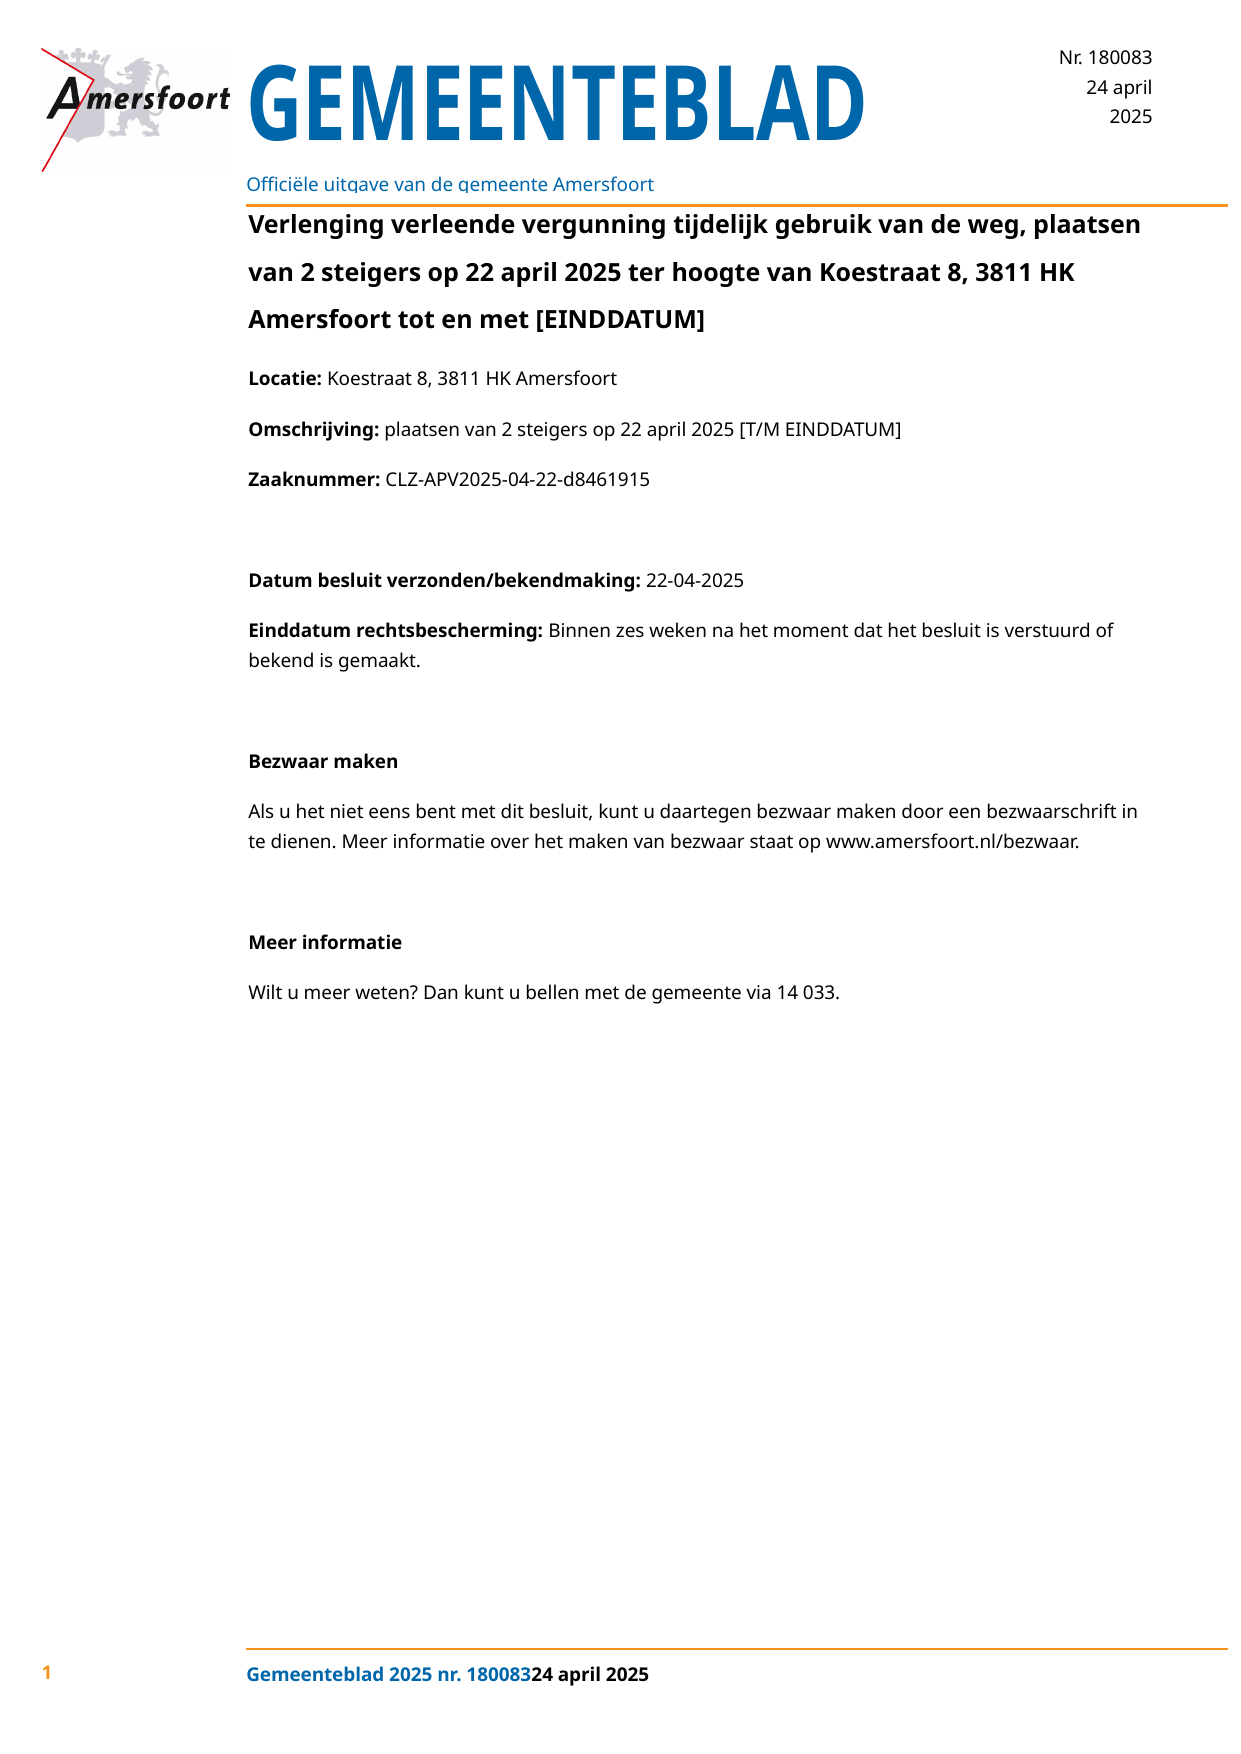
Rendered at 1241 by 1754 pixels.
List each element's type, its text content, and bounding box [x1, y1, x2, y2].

text Als u het niet eens bent met dit besluit, kunt u daartegen bezwaar maken door een bezwaarschrift in te dienen. Meer informatie over het maken van bezwaar staat op www.amersfoort.nl/bezwaar. [248, 798, 1152, 854]
text Verlenging verleende vergunning tijdelijk gebruik van de weg, plaatsen van 2 steigers op 22 april 2025 ter hoogte van Koestraat 8, 3811 HK Amersfoort tot en met [EINDDATUM] [248, 207, 1152, 336]
text Meer informatie [248, 929, 1152, 954]
text Wilt u meer weten? Dan kunt u bellen met de gemeente via 14 033. [248, 979, 1152, 1005]
text Bezwaar maken [248, 748, 1152, 774]
text Omschrijving: plaatsen van 2 steigers op 22 april 2025 [T/M EINDDATUM] [248, 416, 1152, 442]
text Einddatum rechtsbescherming: Binnen zes weken na het moment dat het besluit is verstuurd of bekend is gemaakt. [248, 618, 1152, 673]
text Datum besluit verzonden/bekendmaking: 22-04-2025 [248, 567, 1152, 593]
text Locatie: Koestraat 8, 3811 HK Amersfoort [248, 366, 1152, 391]
picture [41, 47, 231, 172]
text Zaaknummer: CLZ-APV2025-04-22-d8461915 [248, 466, 1152, 492]
